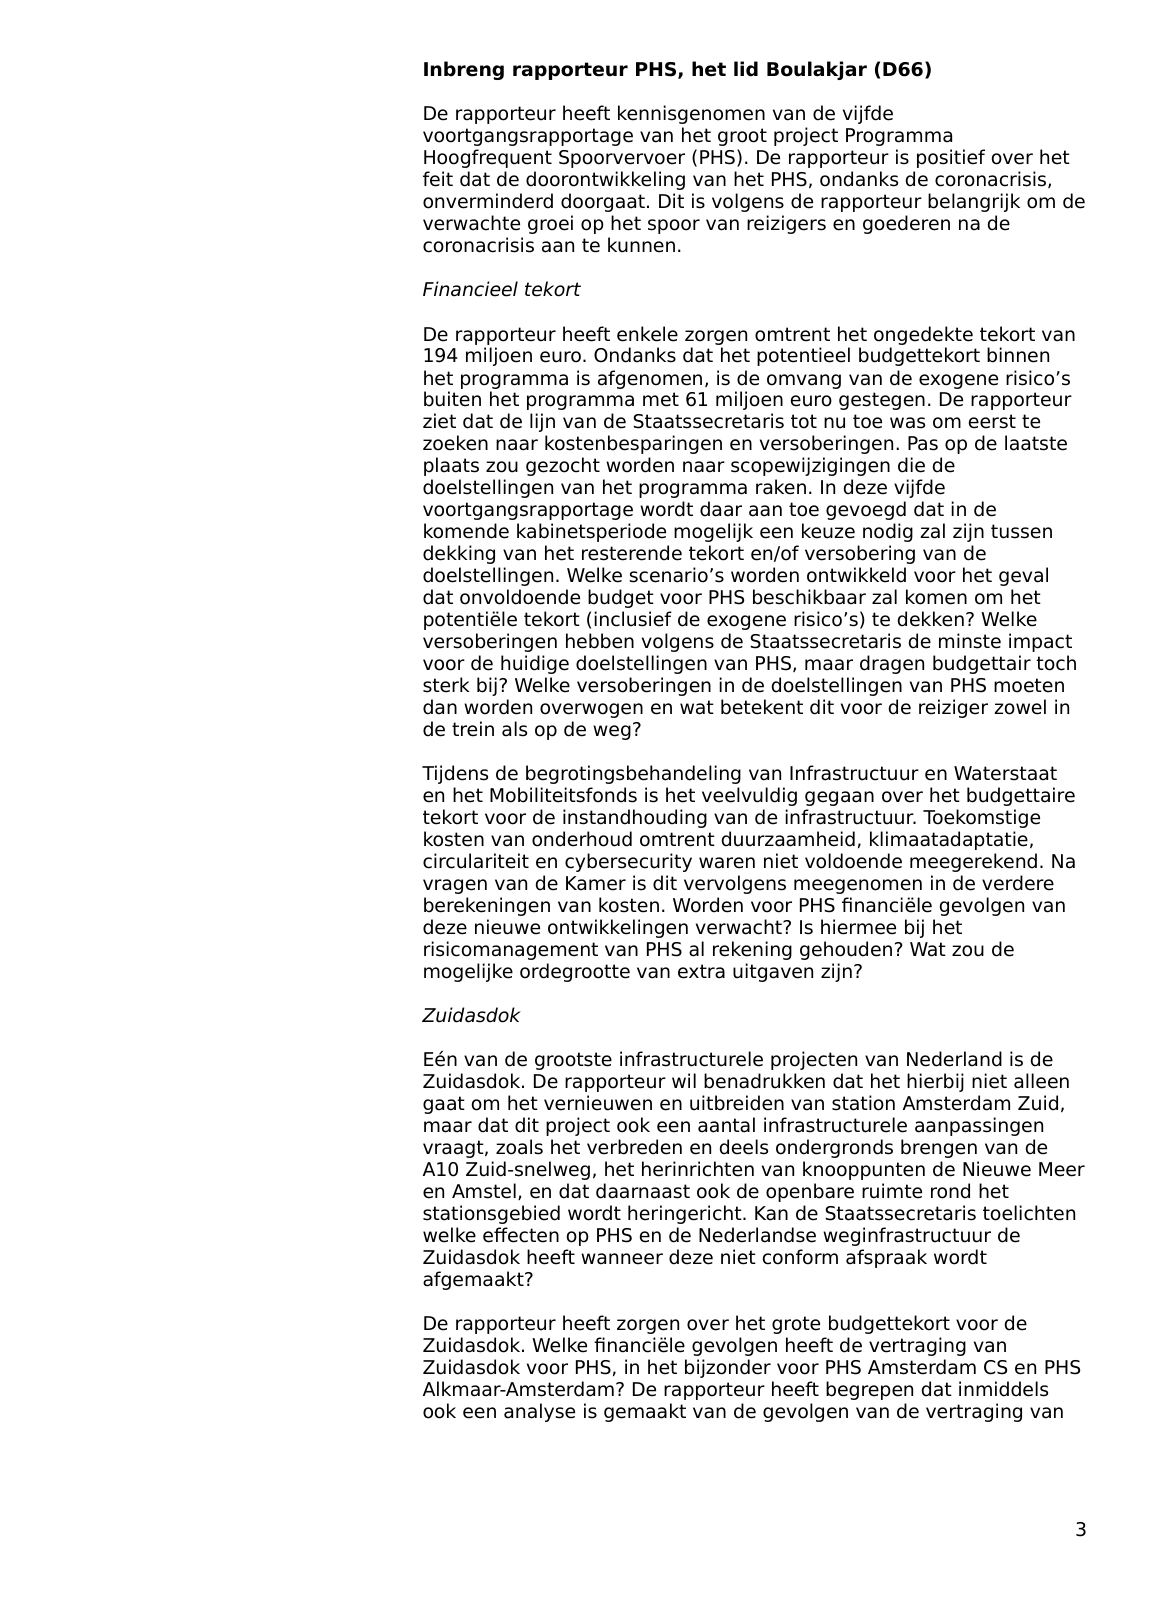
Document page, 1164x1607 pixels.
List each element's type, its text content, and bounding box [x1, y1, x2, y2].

text Tijdens de begrotingsbehandeling van Infrastructuur en Waterstaat en het Mobiliteitsfonds is het veelvuldig gegaan over het budgettaire tekort voor de instandhouding van de infrastructuur. Toekomstige kosten van onderhoud omtrent duurzaamheid, klimaatadaptatie, circulariteit en cybersecurity waren niet voldoende meegerekend. Na vragen van de Kamer is dit vervolgens meegenomen in de verdere berekeningen van kosten. Worden voor PHS financiële gevolgen van deze nieuwe ontwikkelingen verwacht? Is hiermee bij het risicomanagement van PHS al rekening gehouden? Wat zou de mogelijke ordegrootte van extra uitgaven zijn? [422, 763, 1087, 983]
text Eén van de grootste infrastructurele projecten van Nederland is de Zuidasdok. De rapporteur wil benadrukken dat het hierbij niet alleen gaat om het vernieuwen en uitbreiden van station Amsterdam Zuid, maar dat dit project ook een aantal infrastructurele aanpassingen vraagt, zoals het verbreden en deels ondergronds brengen van de A10 Zuid-snelweg, het herinrichten van knooppunten de Nieuwe Meer en Amstel, en dat daarnaast ook de openbare ruimte rond het stationsgebied wordt heringericht. Kan de Staatssecretaris toelichten welke effecten op PHS en de Nederlandse weginfrastructuur de Zuidasdok heeft wanneer deze niet conform afspraak wordt afgemaakt? [422, 1049, 1087, 1291]
text De rapporteur heeft zorgen over het grote budgettekort voor de Zuidasdok. Welke financiële gevolgen heeft de vertraging van Zuidasdok voor PHS, in het bijzonder voor PHS Amsterdam CS en PHS Alkmaar-Amsterdam? De rapporteur heeft begrepen dat inmiddels ook een analyse is gemaakt van de gevolgen van de vertraging van [422, 1313, 1087, 1423]
text De rapporteur heeft enkele zorgen omtrent het ongedekte tekort van 194 miljoen euro. Ondanks dat het potentieel budgettekort binnen het programma is afgenomen, is de omvang van de exogene risico’s buiten het programma met 61 miljoen euro gestegen. De rapporteur ziet dat de lijn van de Staatssecretaris tot nu toe was om eerst te zoeken naar kostenbesparingen en versoberingen. Pas op de laatste plaats zou gezocht worden naar scopewijzigingen die de doelstellingen van het programma raken. In deze vijfde voortgangsrapportage wordt daar aan toe gevoegd dat in de komende kabinetsperiode mogelijk een keuze nodig zal zijn tussen dekking van het resterende tekort en/of versobering van de doelstellingen. Welke scenario’s worden ontwikkeld voor het geval dat onvoldoende budget voor PHS beschikbaar zal komen om het potentiële tekort (inclusief de exogene risico’s) te dekken? Welke versoberingen hebben volgens de Staatssecretaris de minste impact voor de huidige doelstellingen van PHS, maar dragen budgettair toch sterk bij? Welke versoberingen in de doelstellingen van PHS moeten dan worden overwogen en wat betekent dit voor de reiziger zowel in de trein als op de weg? [422, 323, 1087, 741]
text De rapporteur heeft kennisgenomen van de vijfde voortgangsrapportage van het groot project Programma Hoogfrequent Spoorvervoer (PHS). De rapporteur is positief over het feit dat de doorontwikkeling van het PHS, ondanks de coronacrisis, onverminderd doorgaat. Dit is volgens de rapporteur belangrijk om de verwachte groei op het spoor van reizigers en goederen na de coronacrisis aan te kunnen. [422, 103, 1087, 257]
subtitle Zuidasdok [422, 1005, 1087, 1027]
subtitle Financieel tekort [422, 279, 1087, 301]
subtitle Inbreng rapporteur PHS, het lid Boulakjar (D66) [422, 59, 1087, 81]
